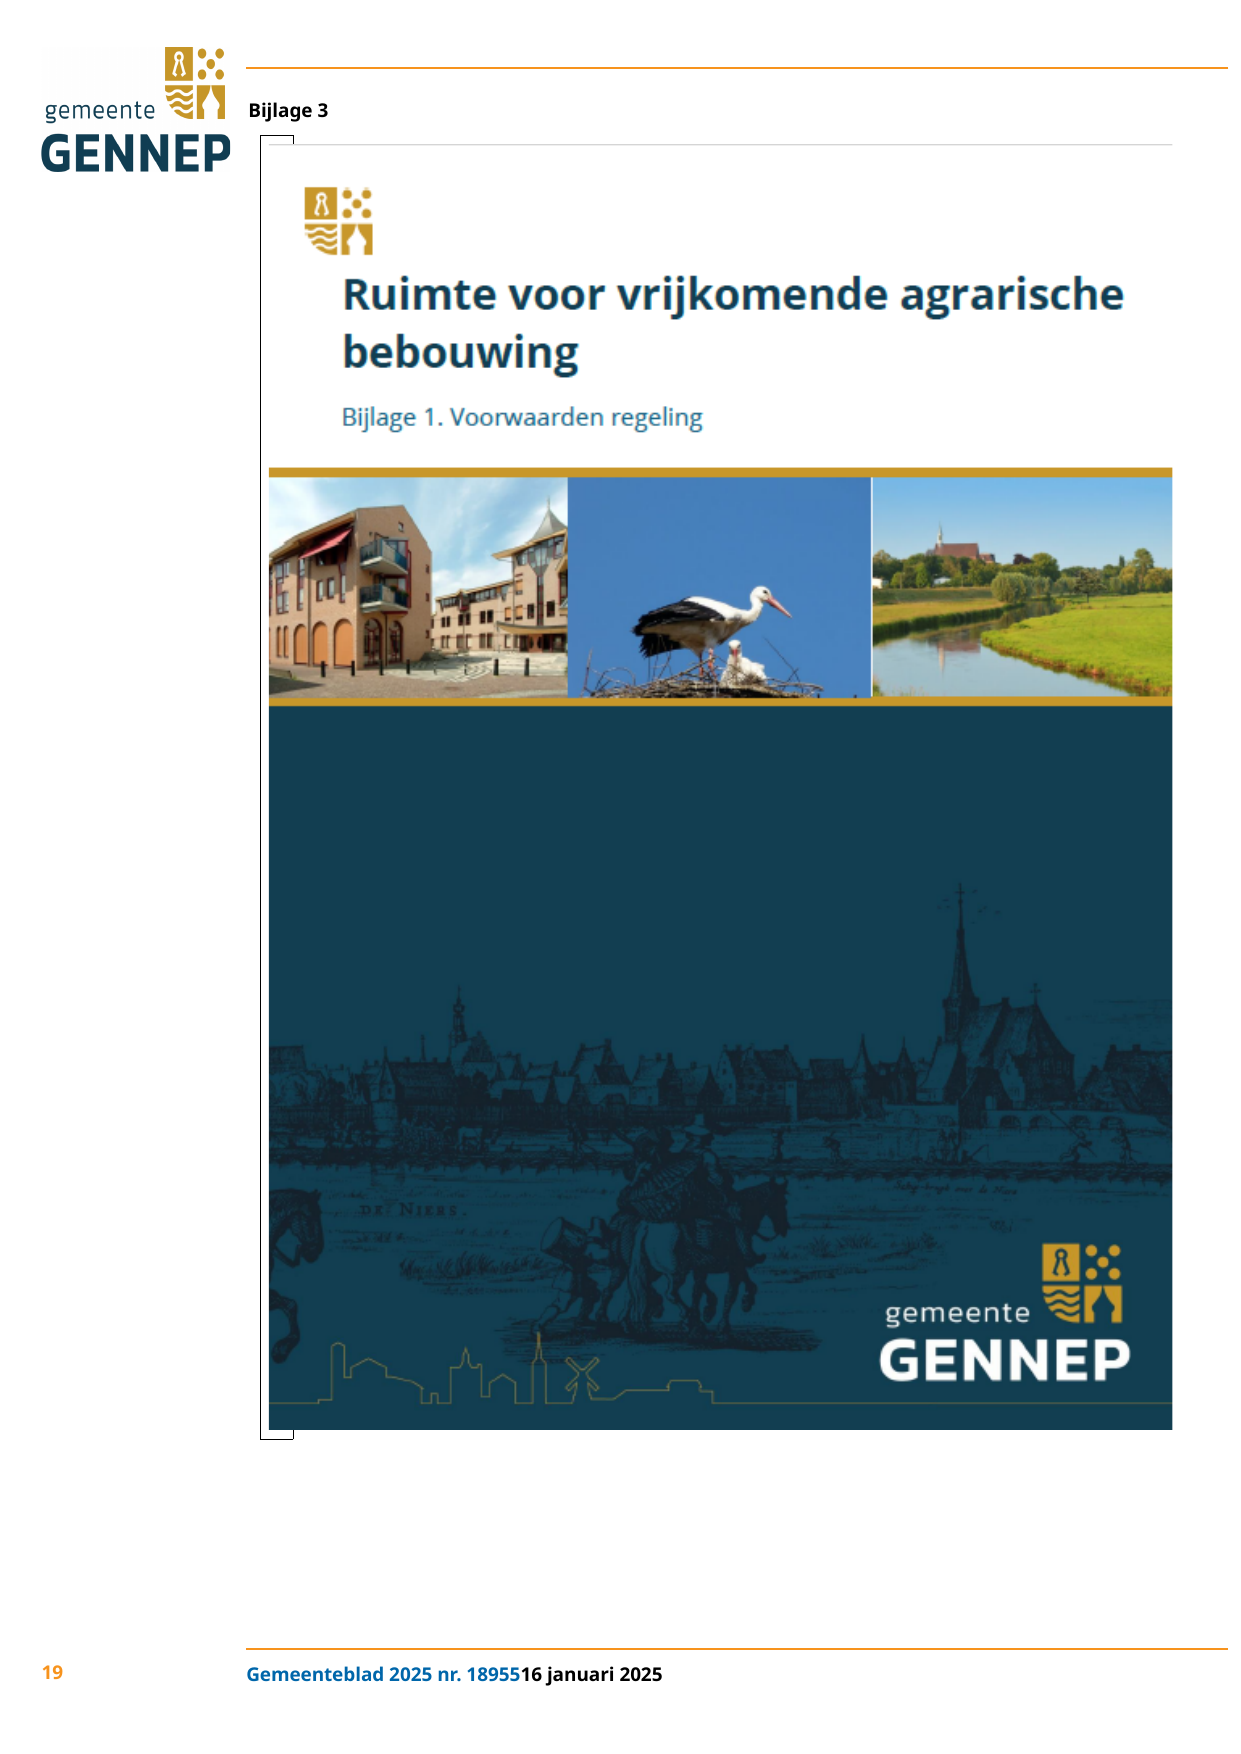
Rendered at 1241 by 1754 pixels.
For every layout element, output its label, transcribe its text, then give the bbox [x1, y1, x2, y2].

picture [268, 144, 1173, 1430]
text Bijlage 3 [248, 95, 1152, 123]
picture [41, 47, 231, 172]
